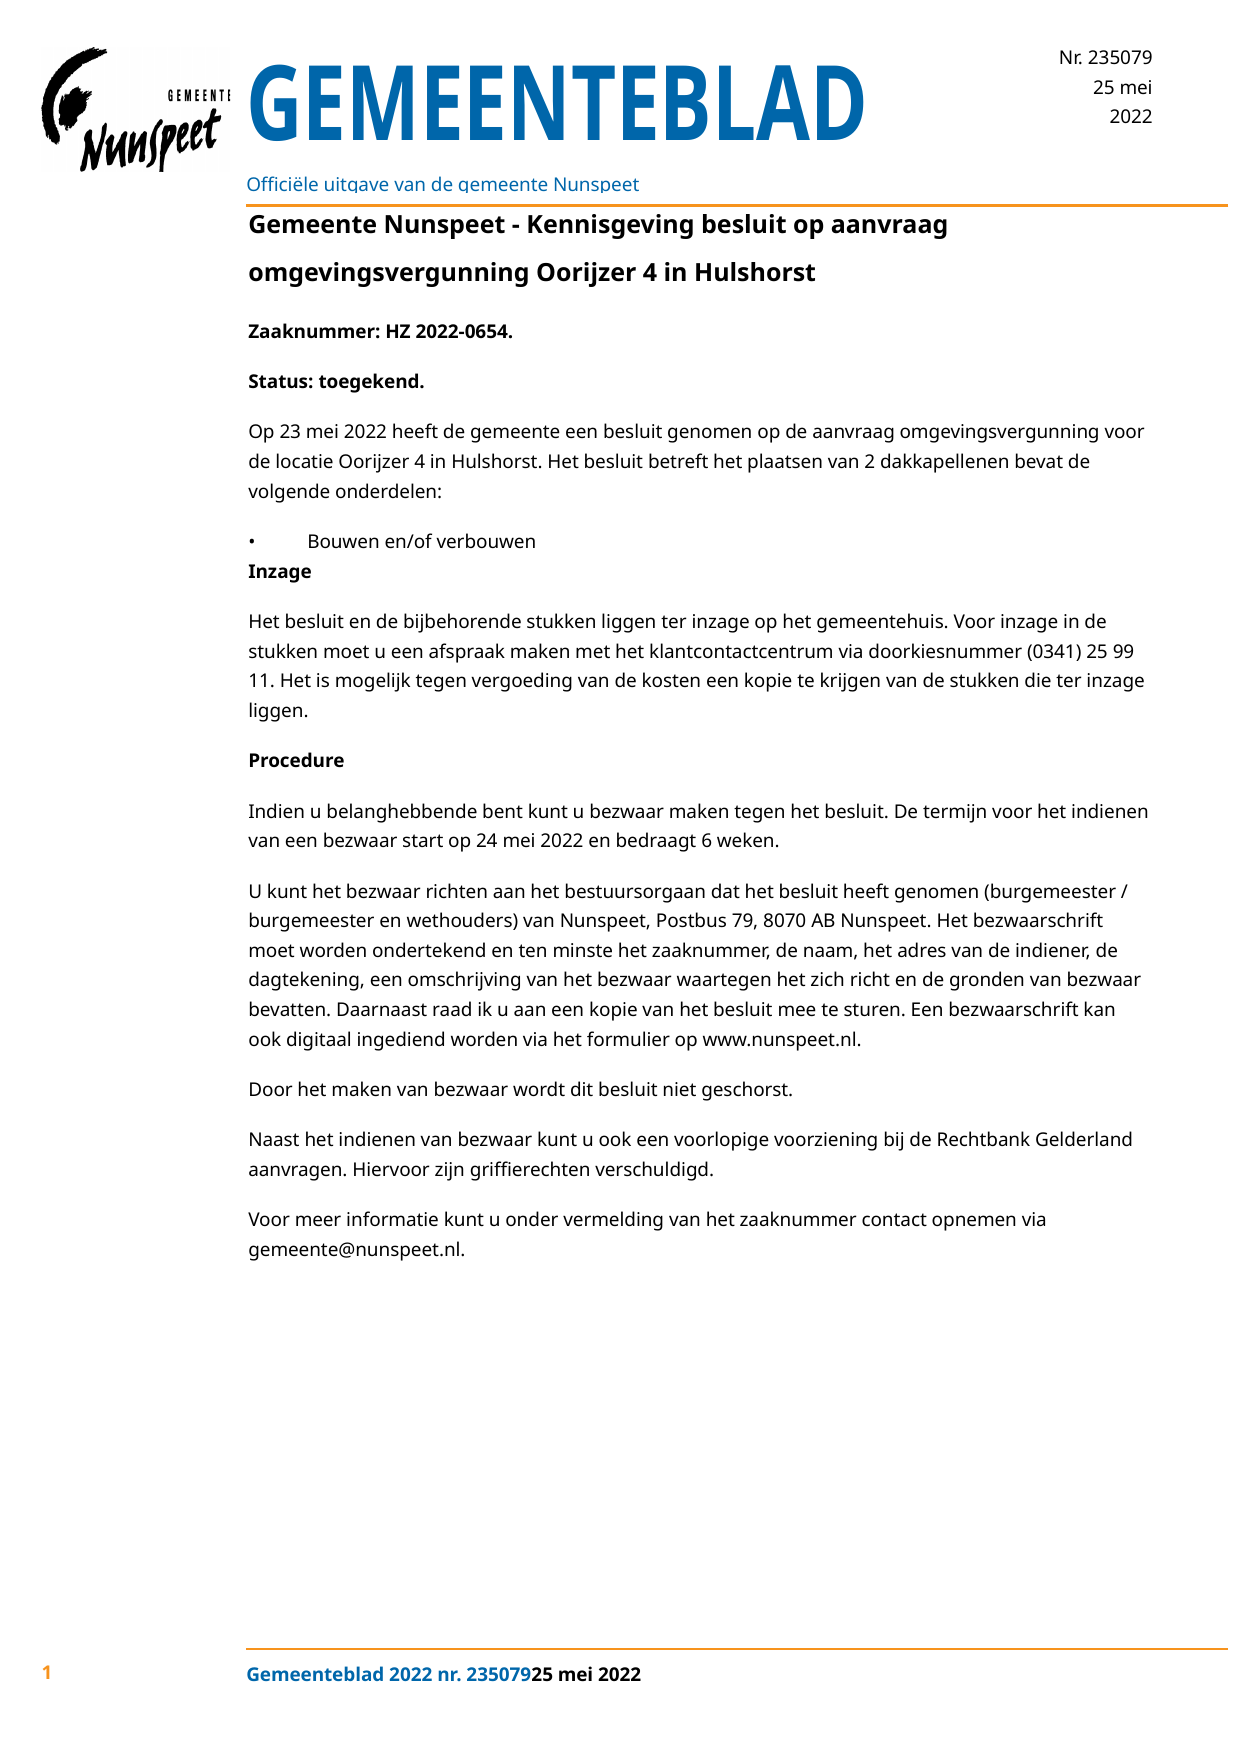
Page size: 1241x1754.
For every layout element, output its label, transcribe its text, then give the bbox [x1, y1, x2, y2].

text Voor meer informatie kunt u onder vermelding van het zaaknummer contact opnemen via gemeente@nunspeet.nl. [248, 1207, 1152, 1262]
picture [41, 47, 231, 172]
text Status: toegekend. [248, 368, 1152, 394]
text U kunt het bezwaar richten aan het bestuursorgaan dat het besluit heeft genomen (burgemeester / burgemeester en wethouders) van Nunspeet, Postbus 79, 8070 AB Nunspeet. Het bezwaarschrift moet worden ondertekend en ten minste het zaaknummer, de naam, het adres van de indiener, de dagtekening, een omschrijving van het bezwaar waartegen het zich richt en de gronden van bezwaar bevatten. Daarnaast raad ik u aan een kopie van het besluit mee te sturen. Een bezwaarschrift kan ook digitaal ingediend worden via het formulier op www.nunspeet.nl. [248, 878, 1152, 1052]
text Zaaknummer: HZ 2022-0654. [248, 318, 1152, 344]
text Inzage [248, 558, 1152, 584]
text Gemeente Nunspeet - Kennisgeving besluit op aanvraag omgevingsvergunning Oorijzer 4 in Hulshorst [248, 207, 1152, 288]
text Door het maken van bezwaar wordt dit besluit niet geschorst. [248, 1076, 1152, 1102]
text Op 23 mei 2022 heeft de gemeente een besluit genomen op de aanvraag omgevingsvergunning voor de locatie Oorijzer 4 in Hulshorst. Het besluit betreft het plaatsen van 2 dakkapellenen bevat de volgende onderdelen: [248, 419, 1152, 504]
text Het besluit en de bijbehorende stukken liggen ter inzage op het gemeentehuis. Voor inzage in de stukken moet u een afspraak maken met het klantcontactcentrum via doorkiesnummer (0341) 25 99 11. Het is mogelijk tegen vergoeding van de kosten een kopie te krijgen van de stukken die ter inzage liggen. [248, 608, 1152, 723]
list Bouwen en/of verbouwen [248, 528, 1152, 554]
text Naast het indienen van bezwaar kunt u ook een voorlopige voorziening bij de Rechtbank Gelderland aanvragen. Hiervoor zijn griffierechten verschuldigd. [248, 1127, 1152, 1182]
text Indien u belanghebbende bent kunt u bezwaar maken tegen het besluit. De termijn voor het indienen van een bezwaar start op 24 mei 2022 en bedraagt 6 weken. [248, 798, 1152, 853]
text Procedure [248, 747, 1152, 773]
